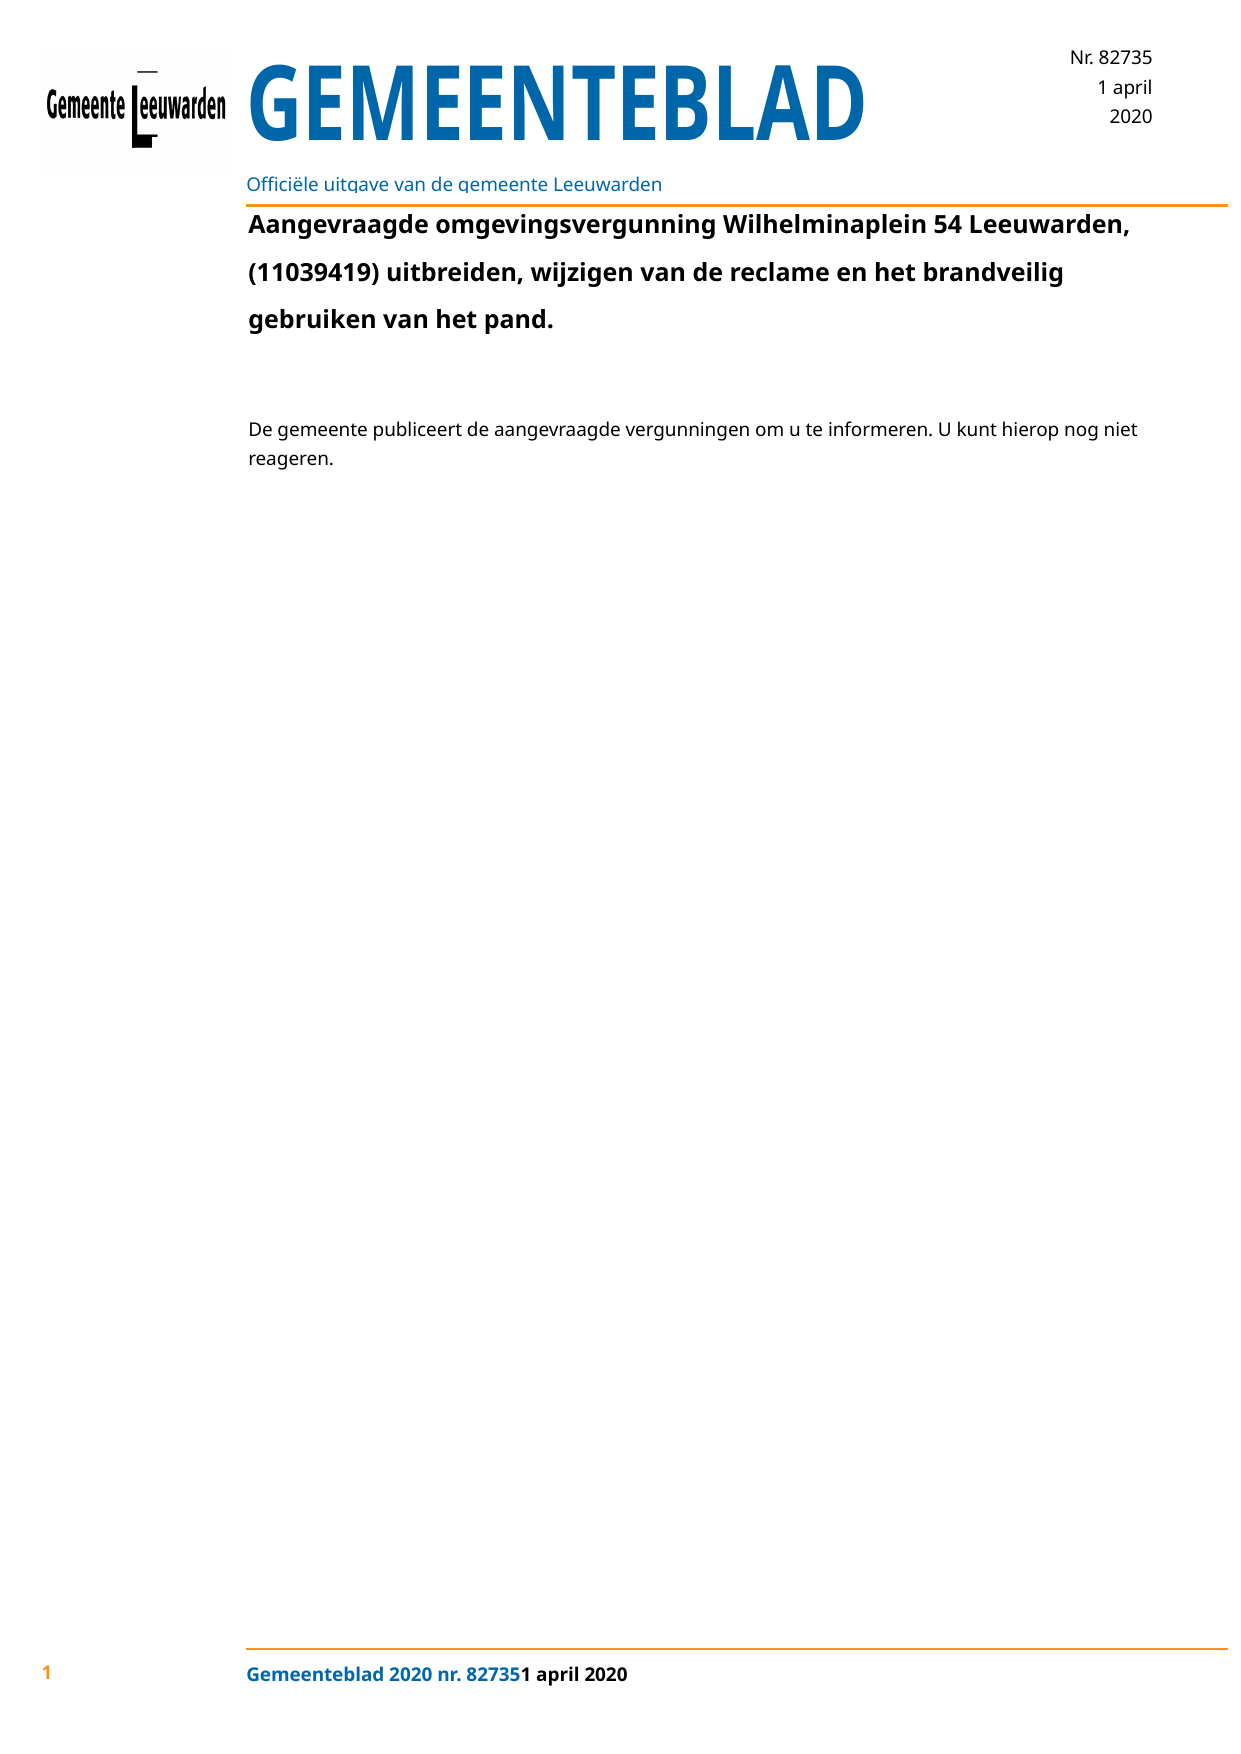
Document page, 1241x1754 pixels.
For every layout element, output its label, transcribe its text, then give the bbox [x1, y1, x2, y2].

text De gemeente publiceert de aangevraagde vergunningen om u te informeren. U kunt hierop nog niet reageren. [248, 416, 1152, 471]
picture [41, 47, 231, 172]
text Aangevraagde omgevingsvergunning Wilhelminaplein 54 Leeuwarden, (11039419) uitbreiden, wijzigen van de reclame en het brandveilig gebruiken van het pand. [248, 207, 1152, 336]
